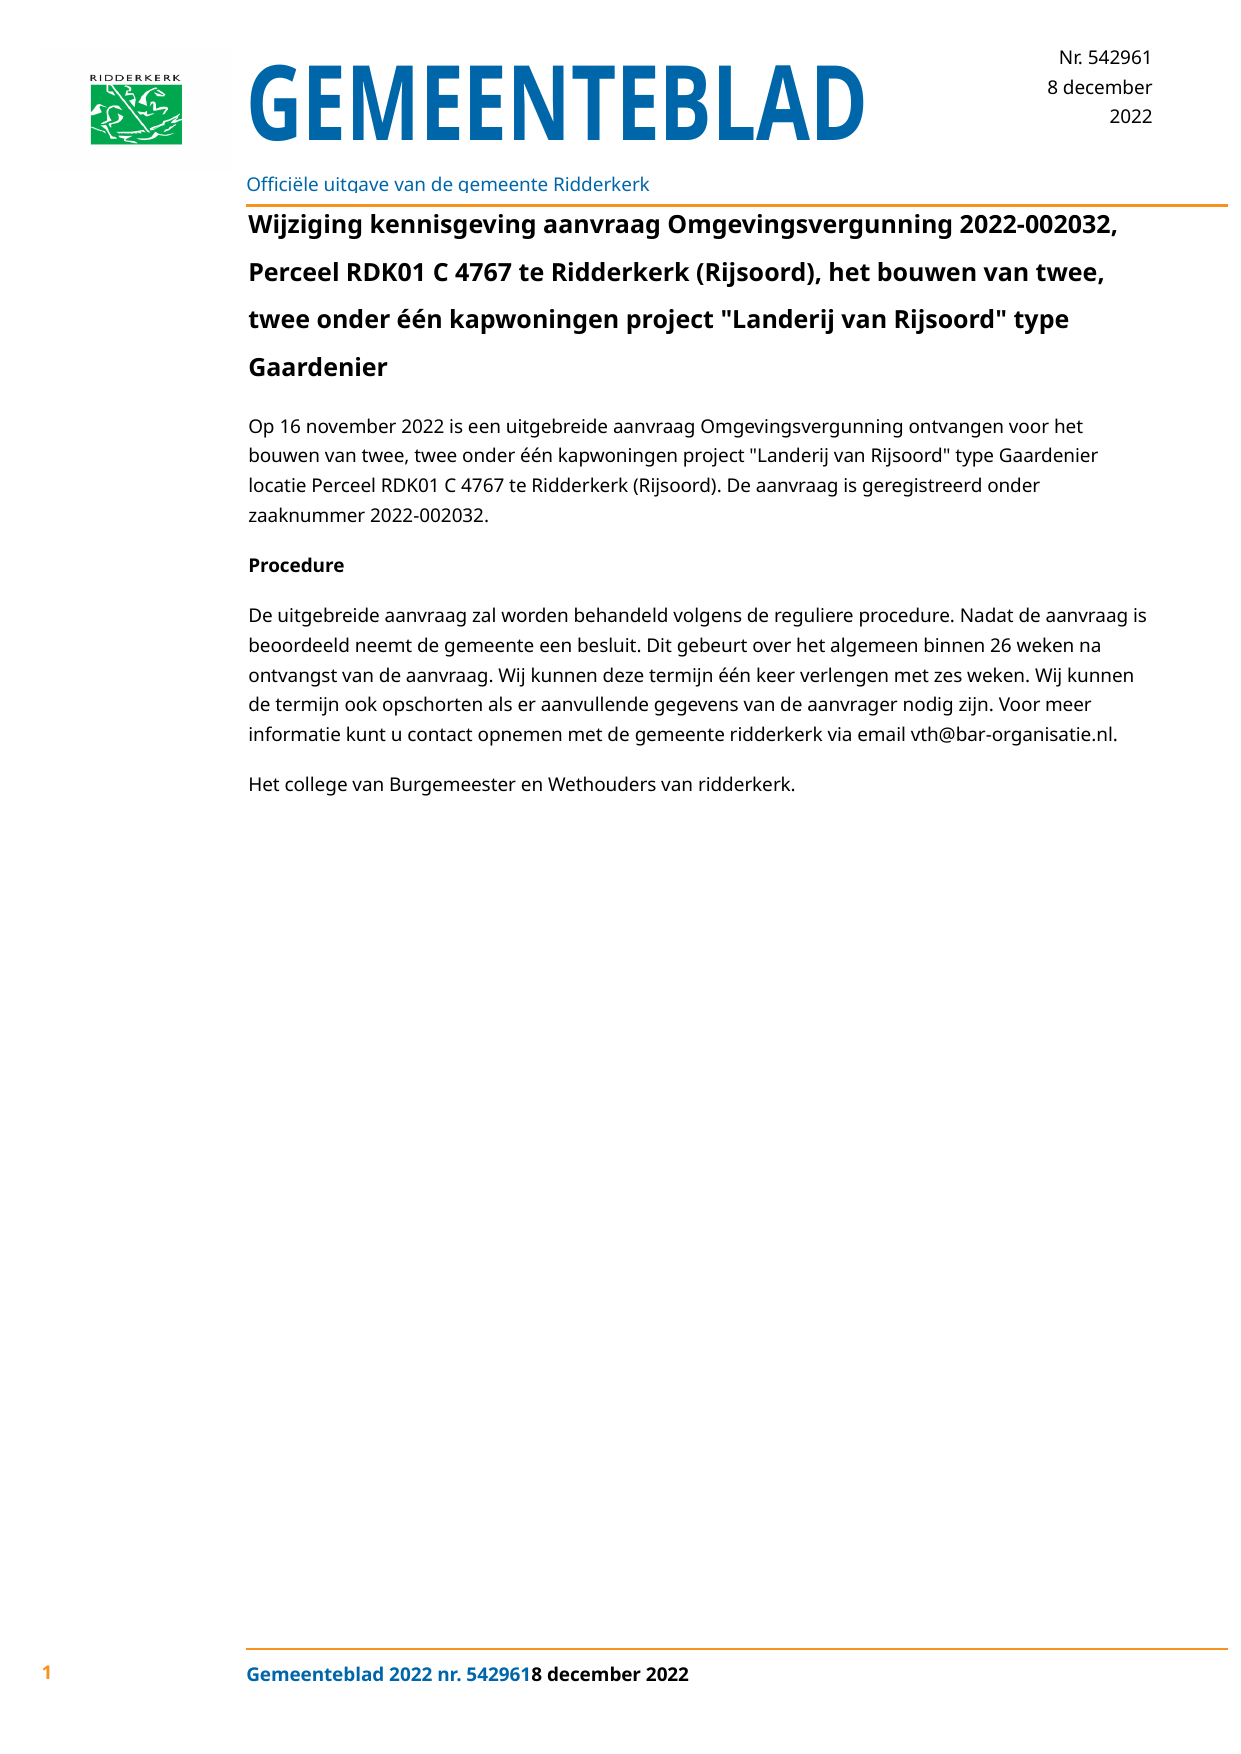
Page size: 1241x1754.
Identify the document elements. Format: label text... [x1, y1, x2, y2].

text Het college van Burgemeester en Wethouders van ridderkerk. [248, 771, 1152, 797]
text Op 16 november 2022 is een uitgebreide aanvraag Omgevingsvergunning ontvangen voor het bouwen van twee, twee onder één kapwoningen project "Landerij van Rijsoord" type Gaardenier locatie Perceel RDK01 C 4767 te Ridderkerk (Rijsoord). De aanvraag is geregistreerd onder zaaknummer 2022-002032. [248, 413, 1152, 528]
text De uitgebreide aanvraag zal worden behandeld volgens de reguliere procedure. Nadat de aanvraag is beoordeeld neemt de gemeente een besluit. Dit gebeurt over het algemeen binnen 26 weken na ontvangst van de aanvraag. Wij kunnen deze termijn één keer verlengen met zes weken. Wij kunnen de termijn ook opschorten als er aanvullende gegevens van de aanvrager nodig zijn. Voor meer informatie kunt u contact opnemen met de gemeente ridderkerk via email vth@bar-organisatie.nl. [248, 603, 1152, 747]
text Procedure [248, 552, 1152, 578]
text Wijziging kennisgeving aanvraag Omgevingsvergunning 2022-002032, Perceel RDK01 C 4767 te Ridderkerk (Rijsoord), het bouwen van twee, twee onder één kapwoningen project "Landerij van Rijsoord" type Gaardenier [248, 207, 1152, 384]
picture [41, 47, 231, 172]
